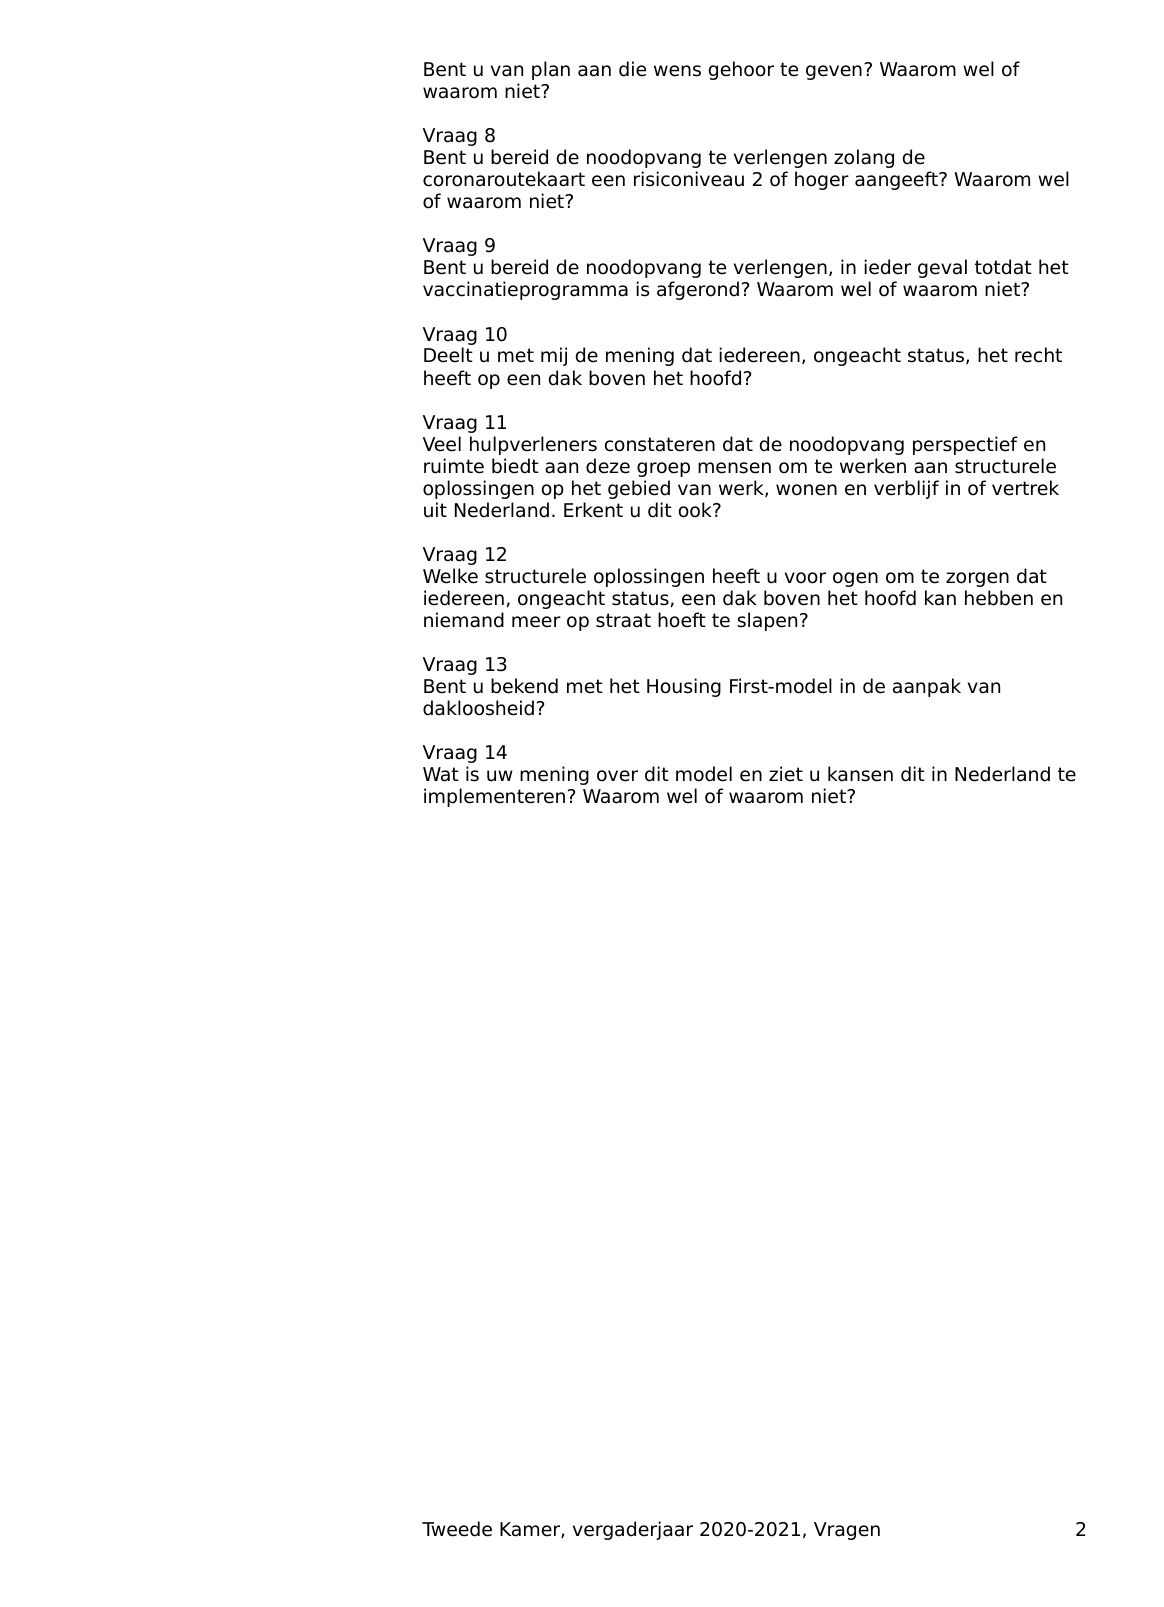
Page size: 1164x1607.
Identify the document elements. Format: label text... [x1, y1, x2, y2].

text Bent u van plan aan die wens gehoor te geven? Waarom wel of waarom niet? [422, 59, 1087, 103]
text Bent u bereid de noodopvang te verlengen zolang de coronaroutekaart een risiconiveau 2 of hoger aangeeft? Waarom wel of waarom niet? [422, 147, 1087, 213]
text Vraag 11 [422, 412, 1087, 433]
text Vraag 12 [422, 544, 1087, 566]
text Bent u bereid de noodopvang te verlengen, in ieder geval totdat het vaccinatieprogramma is afgerond? Waarom wel of waarom niet? [422, 257, 1087, 301]
text Deelt u met mij de mening dat iedereen, ongeacht status, het recht heeft op een dak boven het hoofd? [422, 345, 1087, 389]
text Welke structurele oplossingen heeft u voor ogen om te zorgen dat iedereen, ongeacht status, een dak boven het hoofd kan hebben en niemand meer op straat hoeft te slapen? [422, 566, 1087, 632]
text Veel hulpverleners constateren dat de noodopvang perspectief en ruimte biedt aan deze groep mensen om te werken aan structurele oplossingen op het gebied van werk, wonen en verblijf in of vertrek uit Nederland. Erkent u dit ook? [422, 433, 1087, 521]
text Vraag 10 [422, 323, 1087, 345]
text Vraag 14 [422, 742, 1087, 764]
text Wat is uw mening over dit model en ziet u kansen dit in Nederland te implementeren? Waarom wel of waarom niet? [422, 764, 1087, 808]
text Vraag 13 [422, 654, 1087, 676]
text Bent u bekend met het Housing First-model in de aanpak van dakloosheid? [422, 676, 1087, 720]
text Vraag 9 [422, 235, 1087, 257]
text Vraag 8 [422, 125, 1087, 147]
